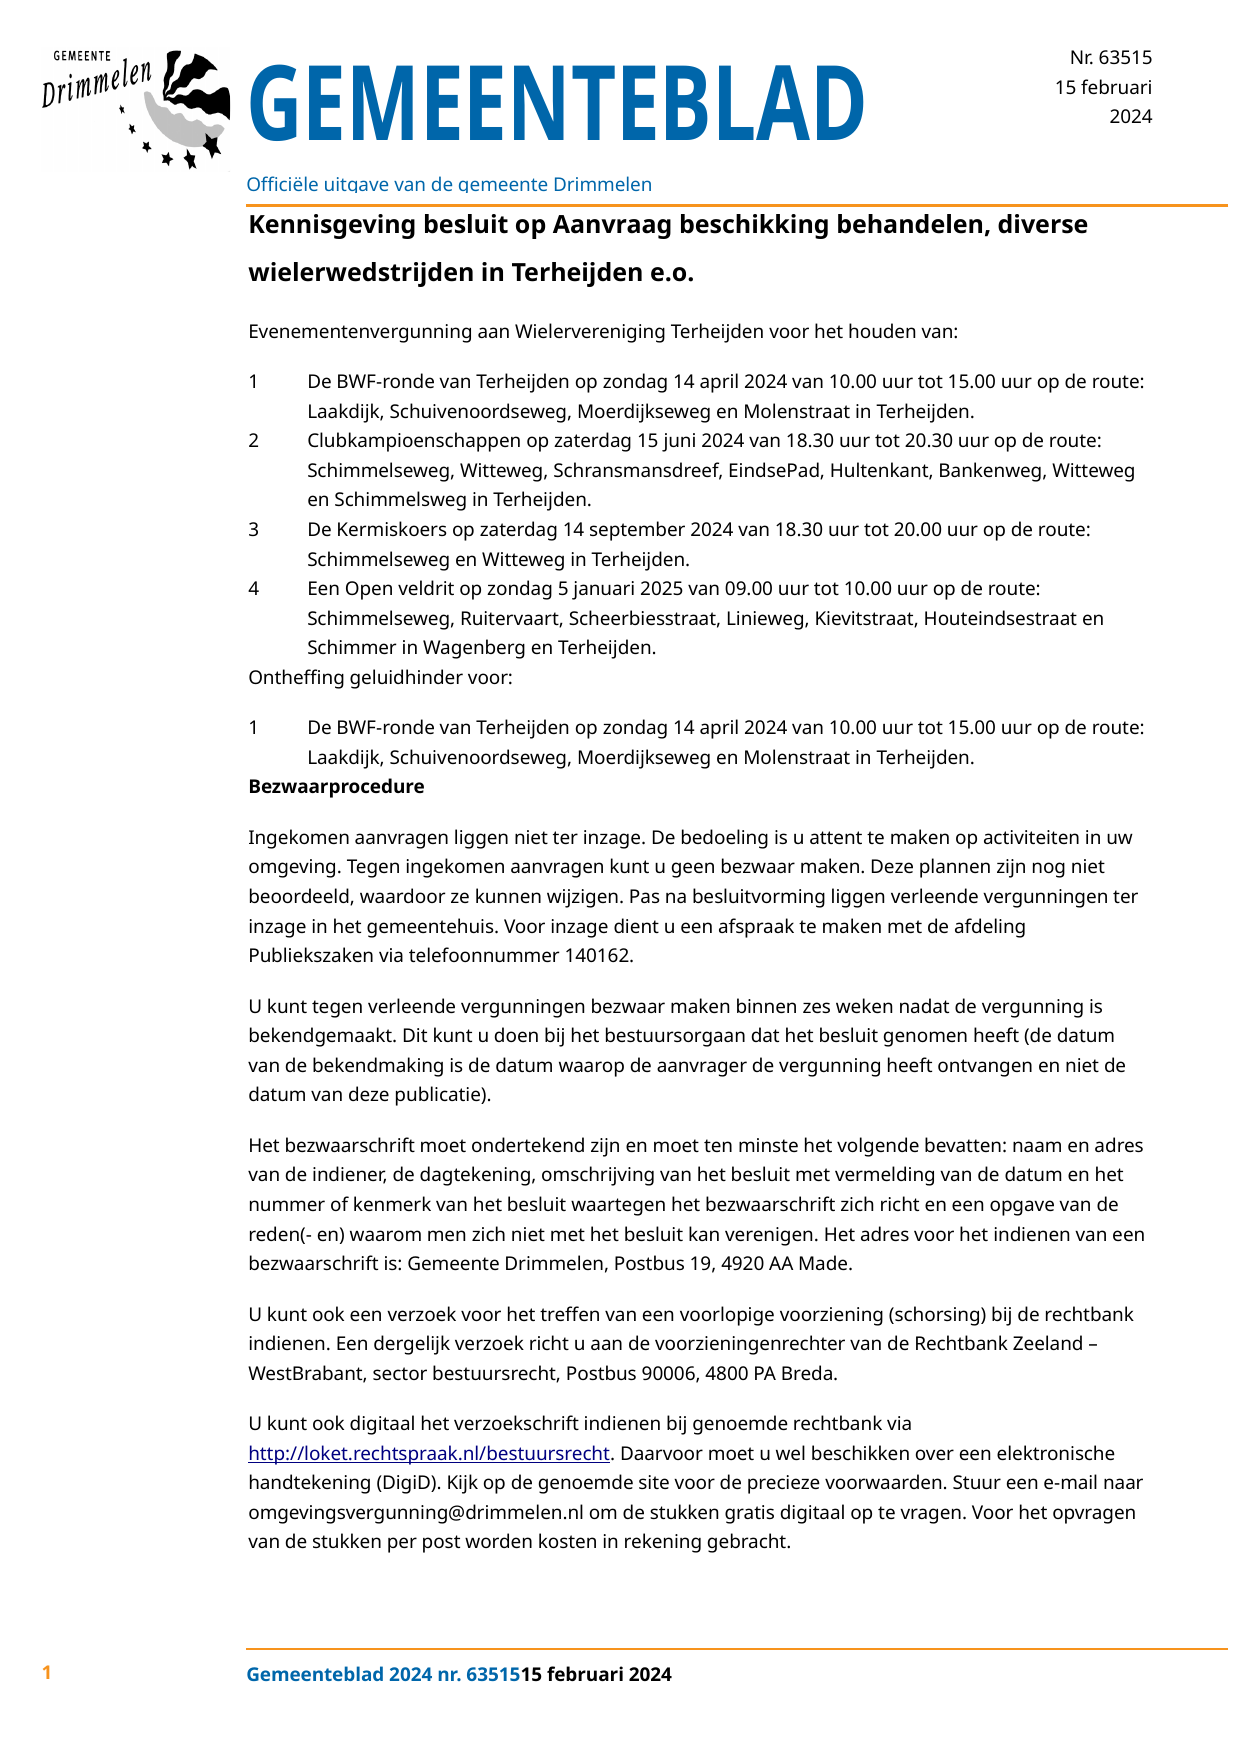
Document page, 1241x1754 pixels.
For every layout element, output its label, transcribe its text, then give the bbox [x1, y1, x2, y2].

list Clubkampioenschappen op zaterdag 15 juni 2024 van 18.30 uur tot 20.30 uur op de route: Schimmelseweg, Witteweg, Schransmansdreef, EindsePad, Hultenkant, Bankenweg, Witteweg en Schimmelsweg in Terheijden. [248, 427, 1152, 512]
text U kunt ook digitaal het verzoekschrift indienen bij genoemde rechtbank via http://loket.rechtspraak.nl/bestuursrecht. Daarvoor moet u wel beschikken over een elektronische handtekening (DigiD). Kijk op de genoemde site voor de precieze voorwaarden. Stuur een e-mail naar omgevingsvergunning@drimmelen.nl om de stukken gratis digitaal op te vragen. Voor het opvragen van de stukken per post worden kosten in rekening gebracht. [248, 1410, 1152, 1554]
list De Kermiskoers op zaterdag 14 september 2024 van 18.30 uur tot 20.00 uur op de route: Schimmelseweg en Witteweg in Terheijden. [248, 516, 1152, 572]
list De BWF-ronde van Terheijden op zondag 14 april 2024 van 10.00 uur tot 15.00 uur op de route: Laakdijk, Schuivenoordseweg, Moerdijkseweg en Molenstraat in Terheijden. [248, 368, 1152, 424]
text U kunt tegen verleende vergunningen bezwaar maken binnen zes weken nadat de vergunning is bekendgemaakt. Dit kunt u doen bij het bestuursorgaan dat het besluit genomen heeft (de datum van de bekendmaking is de datum waarop de aanvrager de vergunning heeft ontvangen en niet de datum van deze publicatie). [248, 993, 1152, 1107]
text Kennisgeving besluit op Aanvraag beschikking behandelen, diverse wielerwedstrijden in Terheijden e.o. [248, 207, 1152, 288]
text Ingekomen aanvragen liggen niet ter inzage. De bedoeling is u attent te maken op activiteiten in uw omgeving. Tegen ingekomen aanvragen kunt u geen bezwaar maken. Deze plannen zijn nog niet beoordeeld, waardoor ze kunnen wijzigen. Pas na besluitvorming liggen verleende vergunningen ter inzage in het gemeentehuis. Voor inzage dient u een afspraak te maken met de afdeling Publiekszaken via telefoonnummer 140162. [248, 824, 1152, 968]
list Een Open veldrit op zondag 5 januari 2025 van 09.00 uur tot 10.00 uur op de route: Schimmelseweg, Ruitervaart, Scheerbiesstraat, Linieweg, Kievitstraat, Houteindsestraat en Schimmer in Wagenberg en Terheijden. [248, 575, 1152, 660]
list De BWF-ronde van Terheijden op zondag 14 april 2024 van 10.00 uur tot 15.00 uur op de route: Laakdijk, Schuivenoordseweg, Moerdijkseweg en Molenstraat in Terheijden. [248, 714, 1152, 770]
text Evenementenvergunning aan Wielervereniging Terheijden voor het houden van: [248, 318, 1152, 344]
picture [41, 47, 231, 172]
text Het bezwaarschrift moet ondertekend zijn en moet ten minste het volgende bevatten: naam en adres van de indiener, de dagtekening, omschrijving van het besluit met vermelding van de datum en het nummer of kenmerk van het besluit waartegen het bezwaarschrift zich richt en een opgave van de reden(- en) waarom men zich niet met het besluit kan verenigen. Het adres voor het indienen van een bezwaarschrift is: Gemeente Drimmelen, Postbus 19, 4920 AA Made. [248, 1132, 1152, 1276]
text Bezwaarprocedure [248, 774, 1152, 799]
text Ontheffing geluidhinder voor: [248, 664, 1152, 690]
text U kunt ook een verzoek voor het treffen van een voorlopige voorziening (schorsing) bij de rechtbank indienen. Een dergelijk verzoek richt u aan de voorzieningenrechter van de Rechtbank Zeeland – WestBrabant, sector bestuursrecht, Postbus 90006, 4800 PA Breda. [248, 1301, 1152, 1386]
